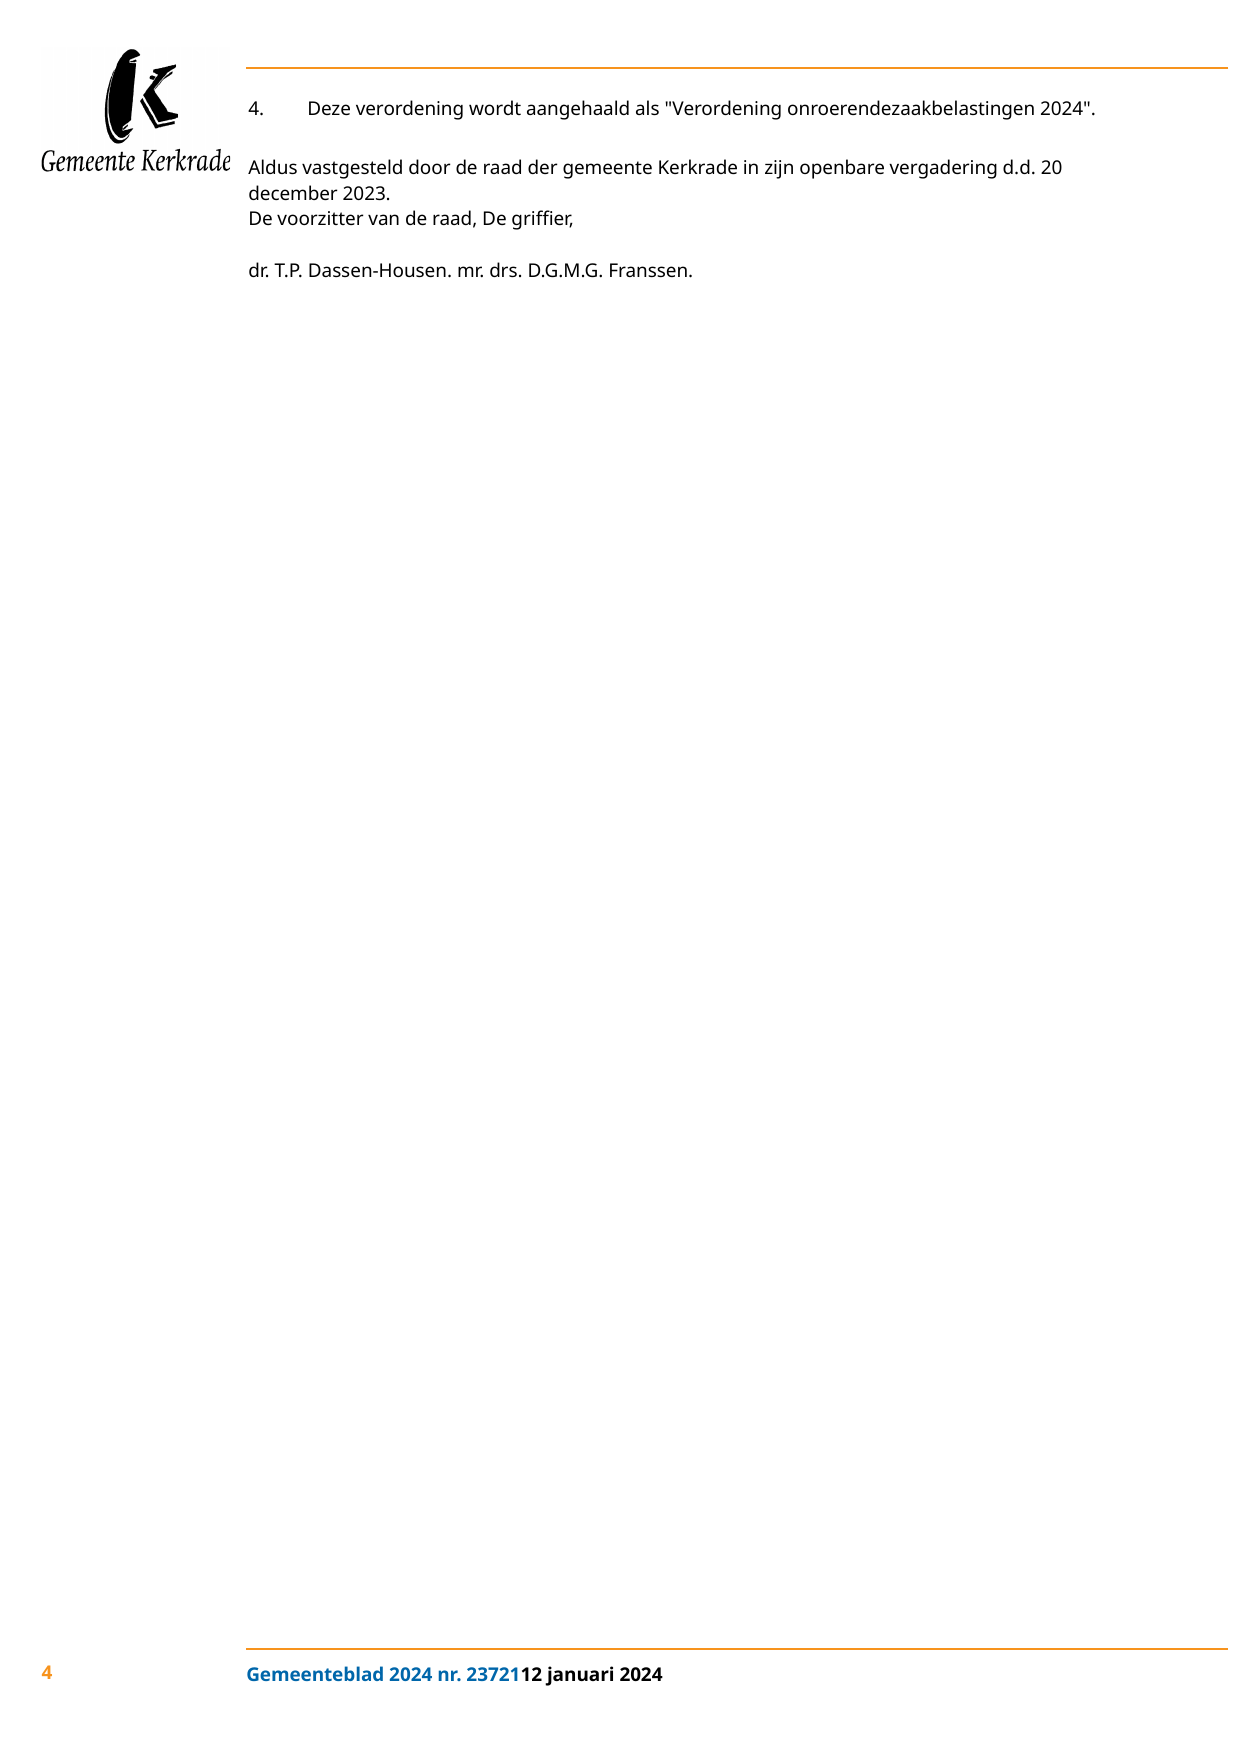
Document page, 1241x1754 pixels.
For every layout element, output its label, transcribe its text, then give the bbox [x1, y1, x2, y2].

picture [41, 47, 231, 172]
text Aldus vastgesteld door de raad der gemeente Kerkrade in zijn openbare vergadering d.d. 20 december 2023. [248, 154, 1152, 205]
list Deze verordening wordt aangehaald als "Verordening onroerendezaakbelastingen 2024". [248, 95, 1152, 121]
text De voorzitter van de raad, De griffier, [248, 205, 1152, 231]
text dr. T.P. Dassen-Housen. mr. drs. D.G.M.G. Franssen. [248, 257, 1152, 283]
